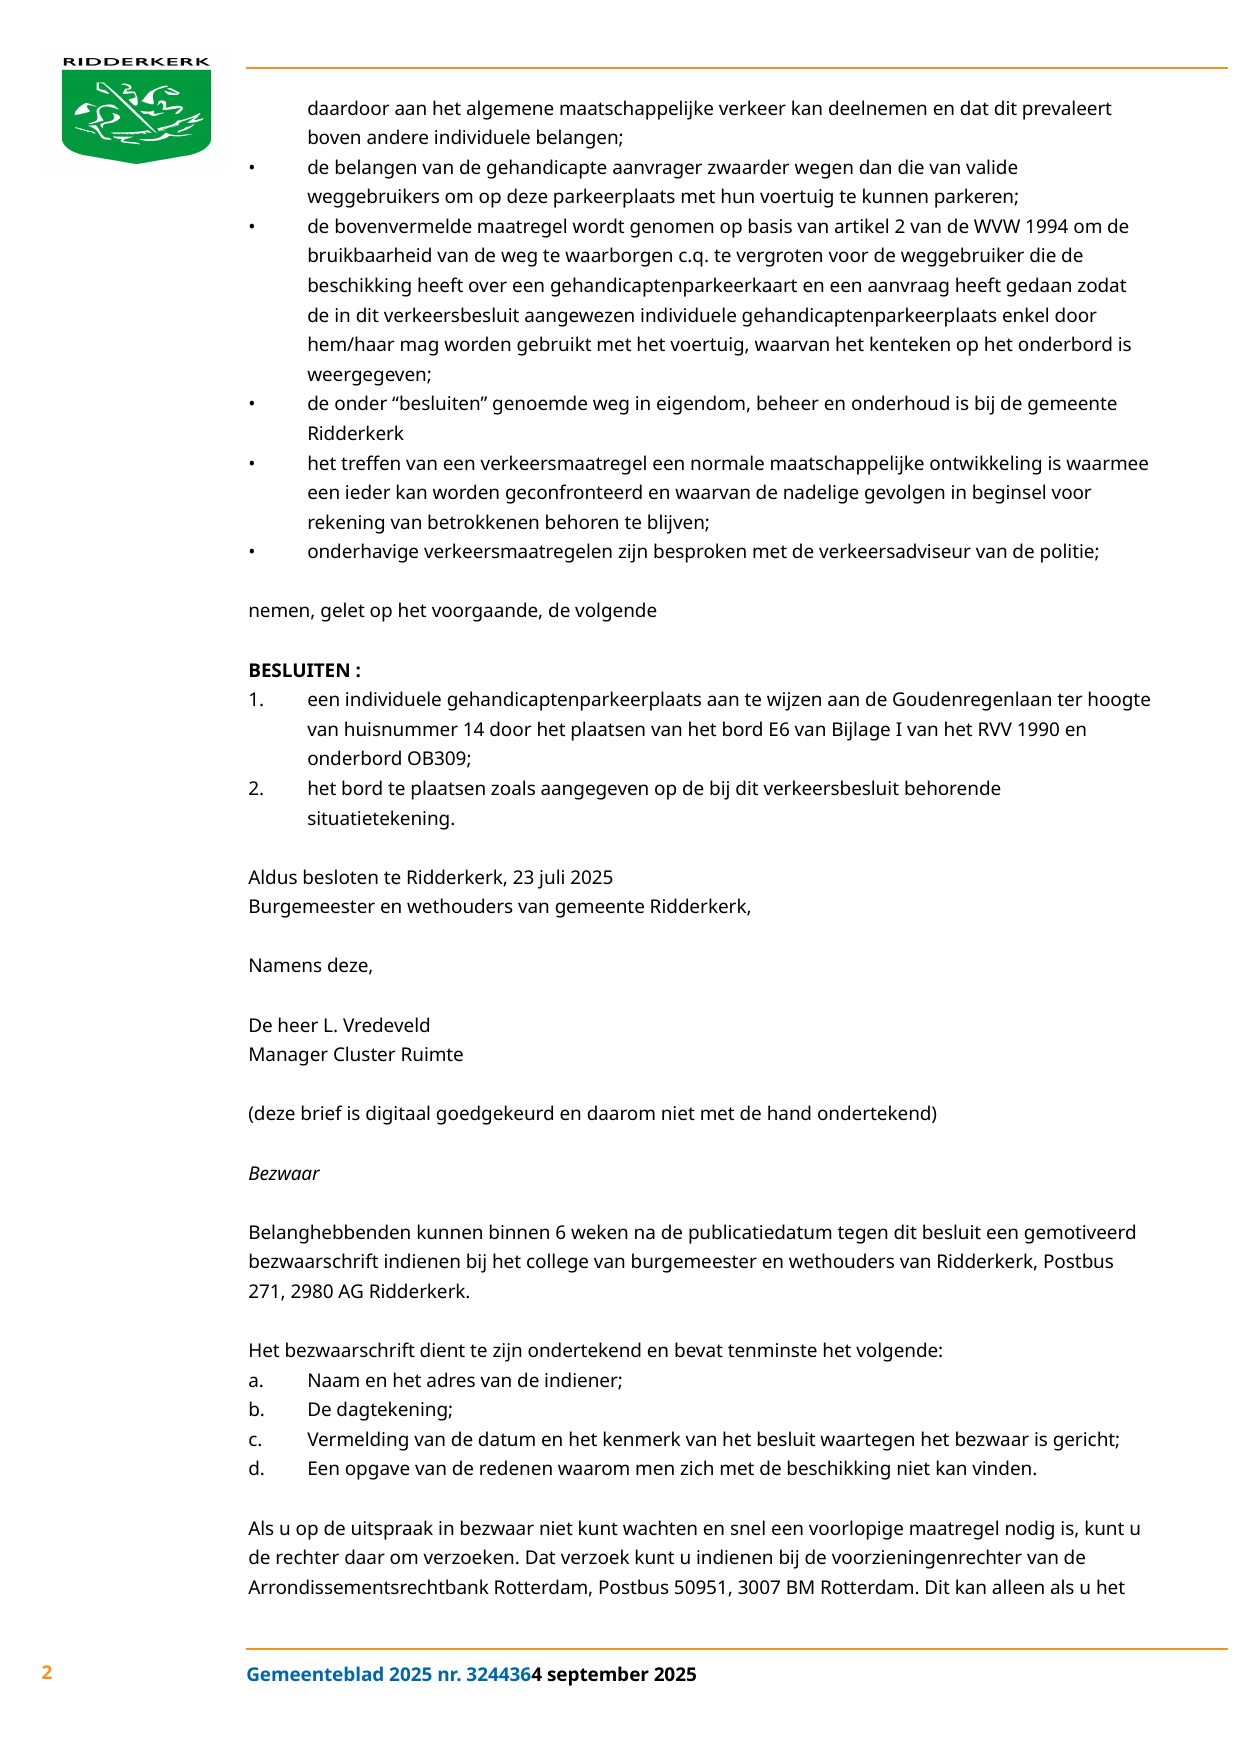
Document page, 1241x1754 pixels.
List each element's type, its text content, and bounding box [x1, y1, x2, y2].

list daardoor aan het algemene maatschappelijke verkeer kan deelnemen en dat dit prevaleert boven andere individuele belangen; [248, 95, 1152, 150]
list de onder “besluiten” genoemde weg in eigendom, beheer en onderhoud is bij de gemeente Ridderkerk [248, 391, 1152, 446]
text Namens deze, [248, 953, 1152, 978]
text Bezwaar [248, 1160, 1152, 1186]
list het treffen van een verkeersmaatregel een normale maatschappelijke ontwikkeling is waarmee een ieder kan worden geconfronteerd en waarvan de nadelige gevolgen in beginsel voor rekening van betrokkenen behoren te blijven; [248, 450, 1152, 535]
list een individuele gehandicaptenparkeerplaats aan te wijzen aan de Goudenregenlaan ter hoogte van huisnummer 14 door het plaatsen van het bord E6 van Bijlage I van het RVV 1990 en onderbord OB309; [248, 686, 1152, 771]
text (deze brief is digitaal goedgekeurd en daarom niet met de hand ondertekend) [248, 1101, 1152, 1126]
text Als u op de uitspraak in bezwaar niet kunt wachten en snel een voorlopige maatregel nodig is, kunt u de rechter daar om verzoeken. Dat verzoek kunt u indienen bij de voorzieningenrechter van de Arrondissementsrechtbank Rotterdam, Postbus 50951, 3007 BM Rotterdam. Dit kan alleen als u het [248, 1515, 1152, 1600]
list de belangen van de gehandicapte aanvrager zwaarder wegen dan die van valide weggebruikers om op deze parkeerplaats met hun voertuig te kunnen parkeren; [248, 154, 1152, 209]
list De dagtekening; [248, 1396, 1152, 1422]
picture [41, 47, 231, 172]
text De heer L. Vredeveld [248, 1012, 1152, 1038]
text nemen, gelet op het voorgaande, de volgende [248, 598, 1152, 623]
list Vermelding van de datum en het kenmerk van het besluit waartegen het bezwaar is gericht; [248, 1426, 1152, 1452]
text Het bezwaarschrift dient te zijn ondertekend en bevat tenminste het volgende: [248, 1337, 1152, 1363]
text Aldus besloten te Ridderkerk, 23 juli 2025 [248, 864, 1152, 890]
text Belanghebbenden kunnen binnen 6 weken na de publicatiedatum tegen dit besluit een gemotiveerd bezwaarschrift indienen bij het college van burgemeester en wethouders van Ridderkerk, Postbus 271, 2980 AG Ridderkerk. [248, 1219, 1152, 1304]
text Manager Cluster Ruimte [248, 1041, 1152, 1067]
list onderhavige verkeersmaatregelen zijn besproken met de verkeersadviseur van de politie; [248, 538, 1152, 564]
list Naam en het adres van de indiener; [248, 1367, 1152, 1393]
list de bovenvermelde maatregel wordt genomen op basis van artikel 2 van de WVW 1994 om de bruikbaarheid van de weg te waarborgen c.q. te vergroten voor de weggebruiker die de beschikking heeft over een gehandicaptenparkeerkaart en een aanvraag heeft gedaan zodat de in dit verkeersbesluit aangewezen individuele gehandicaptenparkeerplaats enkel door hem/haar mag worden gebruikt met het voertuig, waarvan het kenteken op het onderbord is weergegeven; [248, 213, 1152, 387]
list Een opgave van de redenen waarom men zich met de beschikking niet kan vinden. [248, 1456, 1152, 1481]
text BESLUITEN : [248, 657, 1152, 683]
list het bord te plaatsen zoals aangegeven op de bij dit verkeersbesluit behorende situatietekening. [248, 775, 1152, 831]
text Burgemeester en wethouders van gemeente Ridderkerk, [248, 893, 1152, 919]
